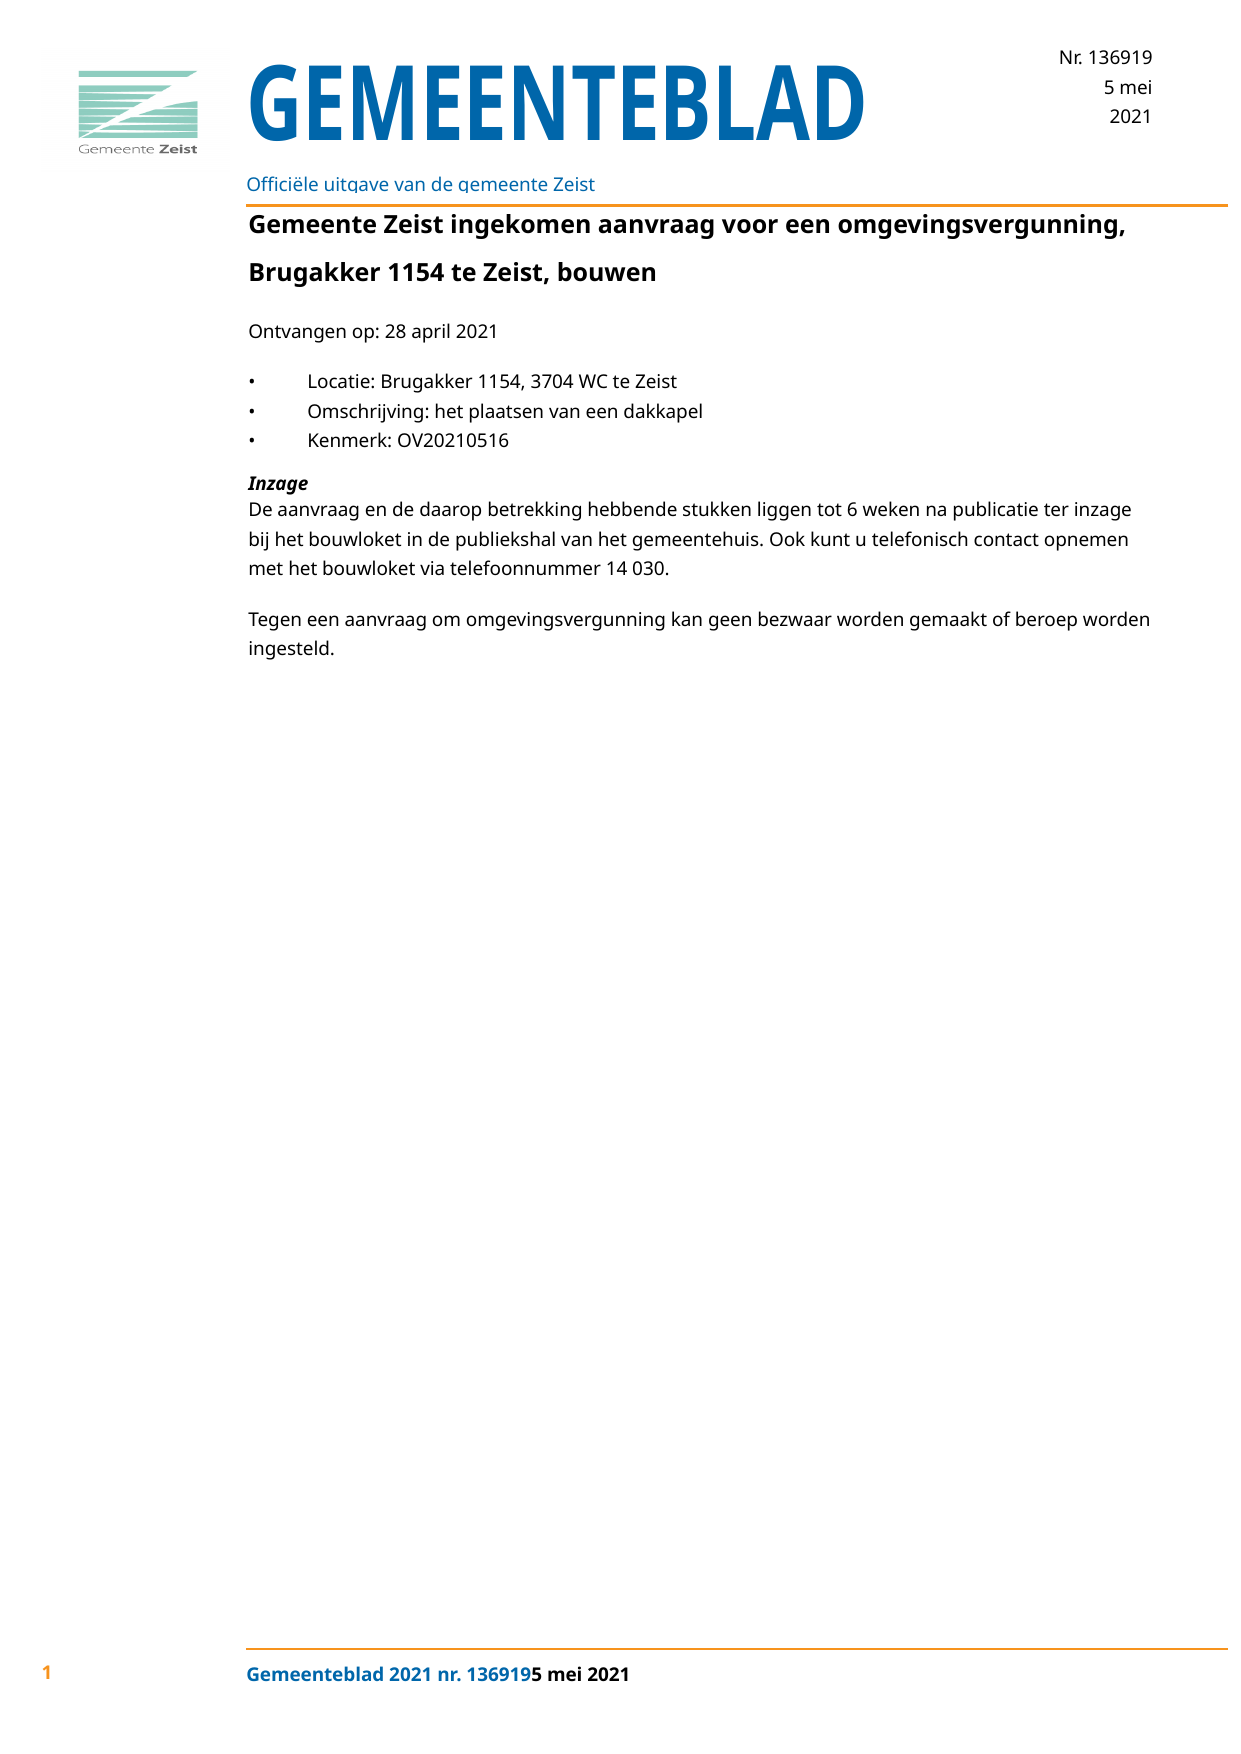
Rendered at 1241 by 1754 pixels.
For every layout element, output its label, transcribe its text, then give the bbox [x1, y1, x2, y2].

text Gemeente Zeist ingekomen aanvraag voor een omgevingsvergunning, Brugakker 1154 te Zeist, bouwen [248, 207, 1152, 288]
text Ontvangen op: 28 april 2021 [248, 318, 1152, 344]
list Locatie: Brugakker 1154, 3704 WC te Zeist [248, 368, 1152, 394]
text Tegen een aanvraag om omgevingsvergunning kan geen bezwaar worden gemaakt of beroep worden ingesteld. [248, 606, 1152, 661]
text De aanvraag en de daarop betrekking hebbende stukken liggen tot 6 weken na publicatie ter inzage bij het bouwloket in de publiekshal van het gemeentehuis. Ook kunt u telefonisch contact opnemen met het bouwloket via telefoonnummer 14 030. [248, 496, 1152, 581]
text Inzage [248, 471, 1152, 496]
list Kenmerk: OV20210516 [248, 427, 1152, 453]
list Omschrijving: het plaatsen van een dakkapel [248, 398, 1152, 424]
picture [41, 47, 231, 172]
